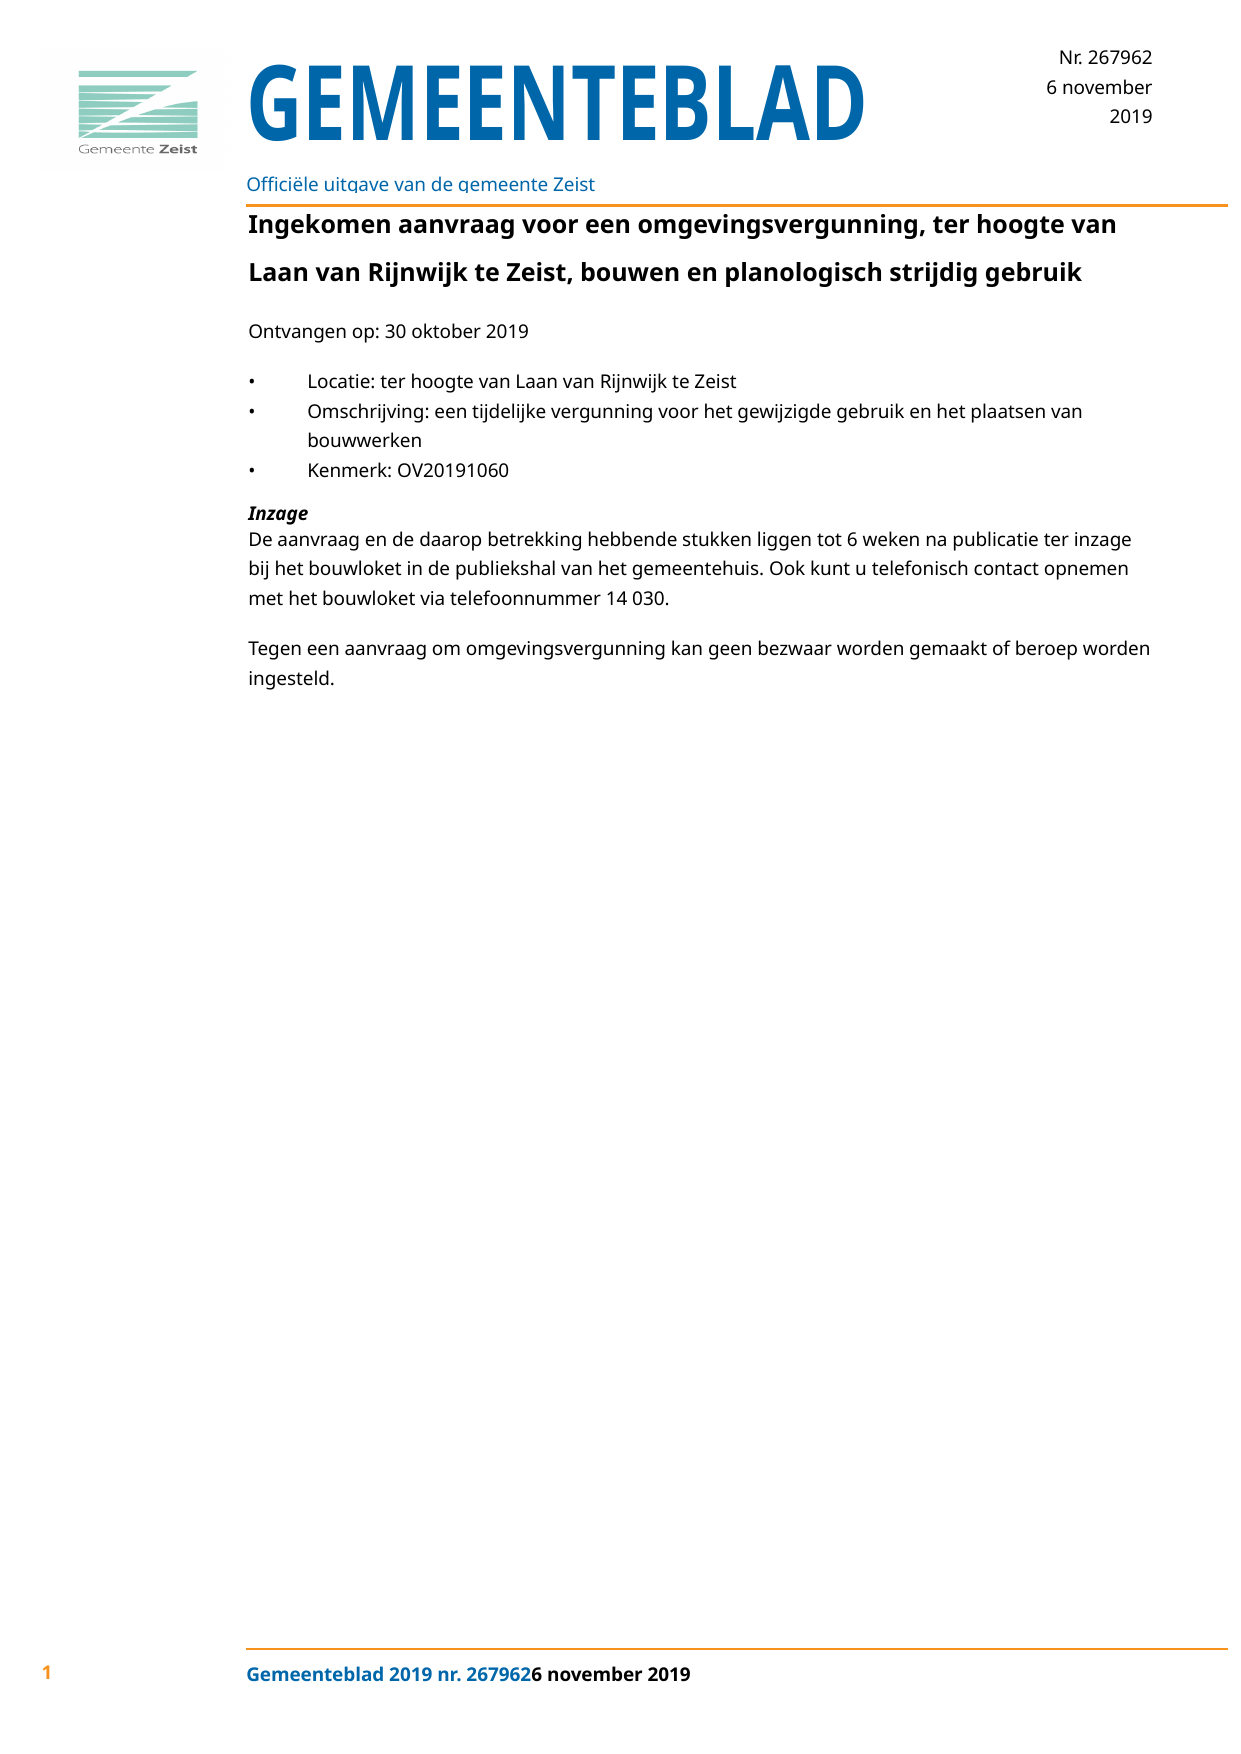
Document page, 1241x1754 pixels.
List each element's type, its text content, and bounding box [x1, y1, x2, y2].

picture [41, 47, 231, 172]
text Tegen een aanvraag om omgevingsvergunning kan geen bezwaar worden gemaakt of beroep worden ingesteld. [248, 636, 1152, 691]
text De aanvraag en de daarop betrekking hebbende stukken liggen tot 6 weken na publicatie ter inzage bij het bouwloket in de publiekshal van het gemeentehuis. Ook kunt u telefonisch contact opnemen met het bouwloket via telefoonnummer 14 030. [248, 526, 1152, 611]
list Omschrijving: een tijdelijke vergunning voor het gewijzigde gebruik en het plaatsen van bouwwerken [248, 398, 1152, 453]
text Inzage [248, 500, 1152, 526]
text Ontvangen op: 30 oktober 2019 [248, 318, 1152, 344]
text Ingekomen aanvraag voor een omgevingsvergunning, ter hoogte van Laan van Rijnwijk te Zeist, bouwen en planologisch strijdig gebruik [248, 207, 1152, 288]
list Kenmerk: OV20191060 [248, 457, 1152, 483]
list Locatie: ter hoogte van Laan van Rijnwijk te Zeist [248, 368, 1152, 394]
